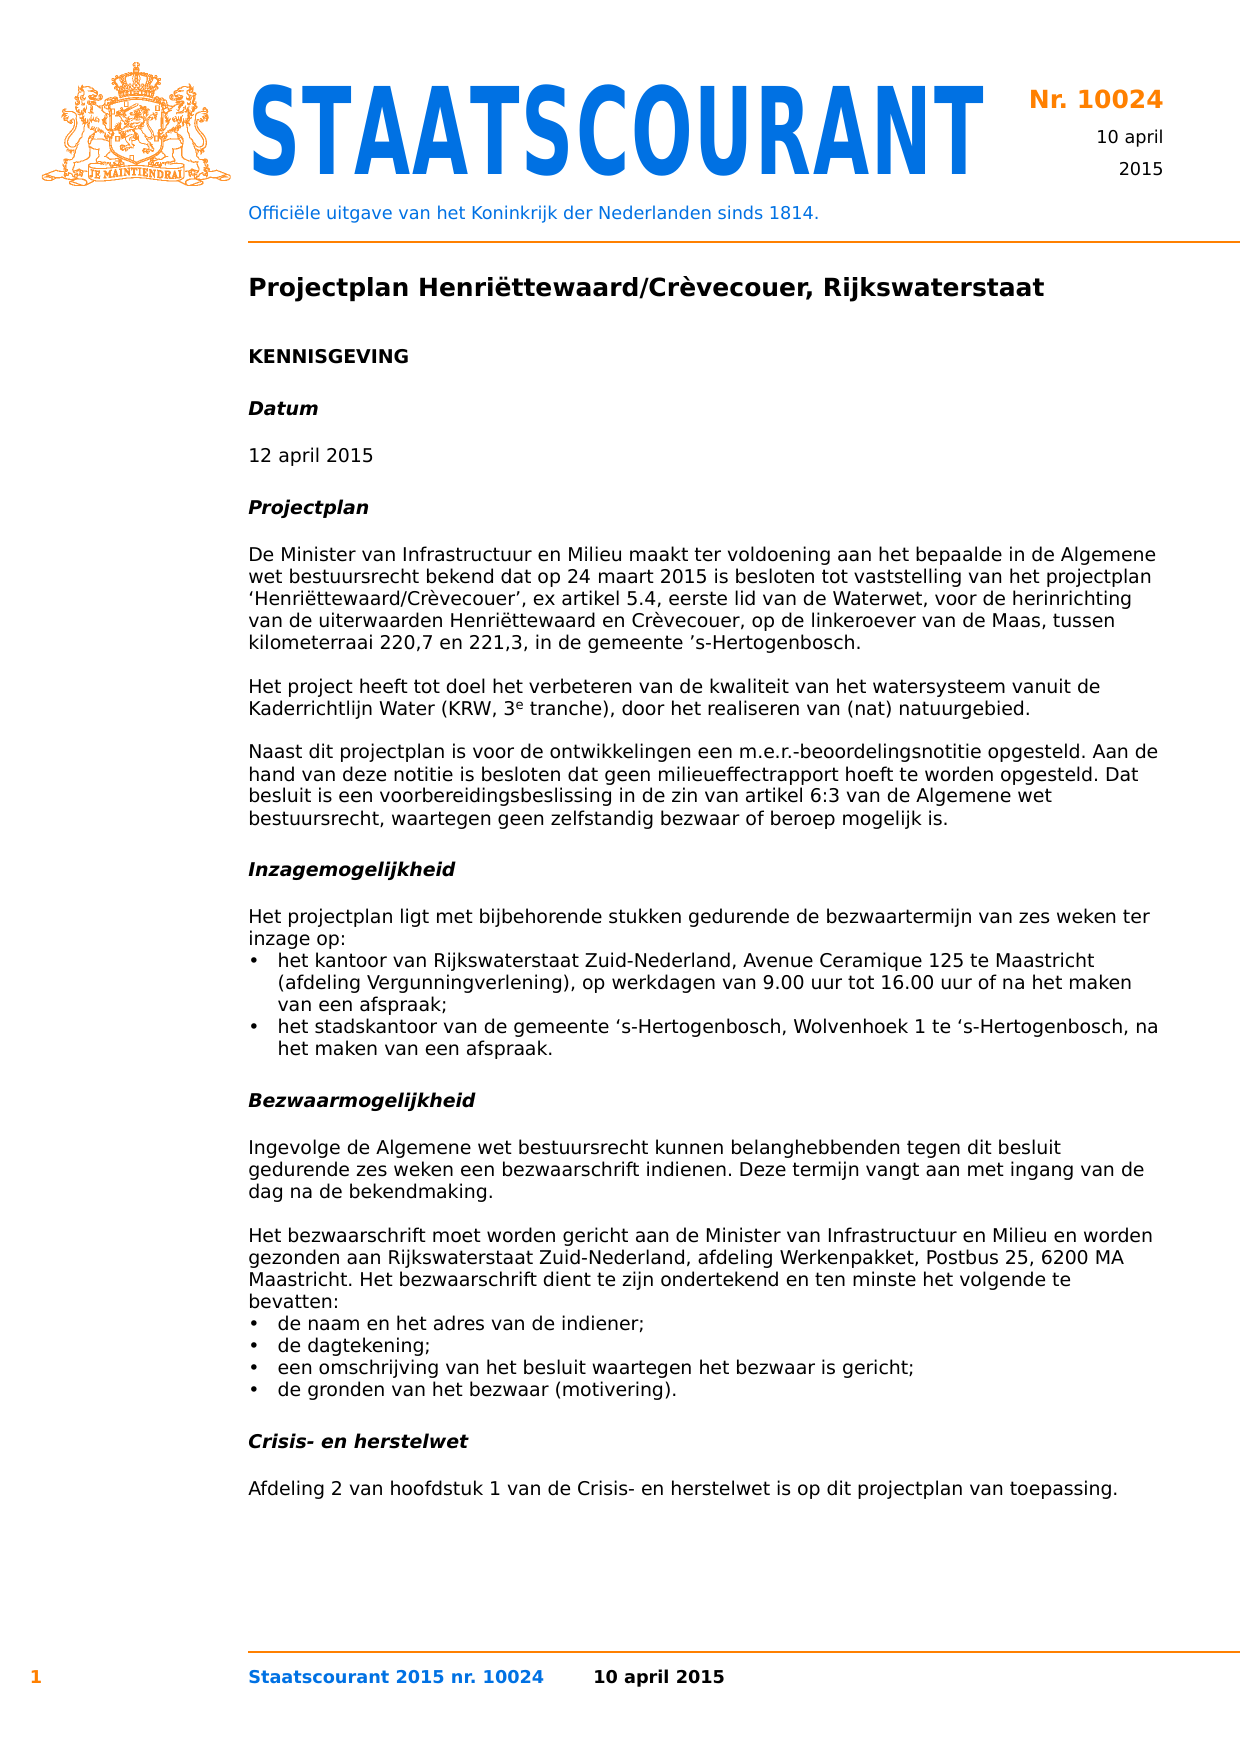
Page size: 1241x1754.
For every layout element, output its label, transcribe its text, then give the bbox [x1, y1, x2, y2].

subtitle Projectplan [248, 497, 1163, 519]
table_cell 10 april [998, 121, 1240, 153]
text Het bezwaarschrift moet worden gericht aan de Minister van Infrastructuur en Milieu en worden gezonden aan Rijkswaterstaat Zuid-Nederland, afdeling Werkenpakket, Postbus 25, 6200 MA Maastricht. Het bezwaarschrift dient te zijn ondertekend en ten minste het volgende te bevatten: [248, 1225, 1163, 1313]
text Het project heeft tot doel het verbeteren van de kwaliteit van het watersysteem vanuit de Kaderrichtlijn Water (KRW, 3e tranche), door het realiseren van (nat) natuurgebied. [248, 676, 1163, 719]
text Ingevolge de Algemene wet bestuursrecht kunnen belanghebbenden tegen dit besluit gedurende zes weken een bezwaarschrift indienen. Deze termijn vangt aan met ingang van de dag na de bekendmaking. [248, 1137, 1163, 1203]
subtitle Inzagemogelijkheid [248, 859, 1163, 881]
table_cell 2015 [998, 153, 1240, 203]
subtitle Crisis- en herstelwet [248, 1431, 1163, 1453]
text 12 april 2015 [248, 445, 1163, 467]
text Afdeling 2 van hoofdstuk 1 van de Crisis- en herstelwet is op dit projectplan van toepassing. [248, 1478, 1163, 1500]
text • de naam en het adres van de indiener; [248, 1313, 1163, 1335]
subtitle Projectplan Henriëttewaard/Crèvecouer, Rijkswaterstaat [248, 273, 1163, 302]
text • het kantoor van Rijkswaterstaat Zuid-Nederland, Avenue Ceramique 125 te Maastricht (afdeling Vergunningverlening), op werkdagen van 9.00 uur tot 16.00 uur of na het maken van een afspraak; [248, 950, 1163, 1016]
table_header [25, 62, 248, 241]
subtitle Datum [248, 398, 1163, 420]
text • de gronden van het bezwaar (motivering). [248, 1379, 1163, 1401]
table_header Nr. 10024 [998, 62, 1240, 121]
table_header STAATSCOURANT [248, 62, 998, 203]
text De Minister van Infrastructuur en Milieu maakt ter voldoening aan het bepaalde in de Algemene wet bestuursrecht bekend dat op 24 maart 2015 is besloten tot vaststelling van het projectplan ‘Henriëttewaard/Crèvecouer’, ex artikel 5.4, eerste lid van de Waterwet, voor de herinrichting van de uiterwaarden Henriëttewaard en Crèvecouer, op de linkeroever van de Maas, tussen kilometerraai 220,7 en 221,3, in de gemeente ’s-Hertogenbosch. [248, 544, 1163, 654]
text • het stadskantoor van de gemeente ‘s-Hertogenbosch, Wolvenhoek 1 te ‘s-Hertogenbosch, na het maken van een afspraak. [248, 1016, 1163, 1060]
picture [41, 62, 231, 186]
text Het projectplan ligt met bijbehorende stukken gedurende de bezwaartermijn van zes weken ter inzage op: [248, 906, 1163, 950]
text Naast dit projectplan is voor de ontwikkelingen een m.e.r.-beoordelingsnotitie opgesteld. Aan de hand van deze notitie is besloten dat geen milieueffectrapport hoeft te worden opgesteld. Dat besluit is een voorbereidingsbeslissing in de zin van artikel 6:3 van de Algemene wet bestuursrecht, waartegen geen zelfstandig bezwaar of beroep mogelijk is. [248, 741, 1163, 829]
subtitle KENNISGEVING [248, 346, 1163, 368]
table_cell Officiële uitgave van het Koninkrijk der Nederlanden sinds 1814. [248, 203, 1240, 241]
text • de dagtekening; [248, 1335, 1163, 1357]
text • een omschrijving van het besluit waartegen het bezwaar is gericht; [248, 1357, 1163, 1379]
subtitle Bezwaarmogelijkheid [248, 1090, 1163, 1112]
